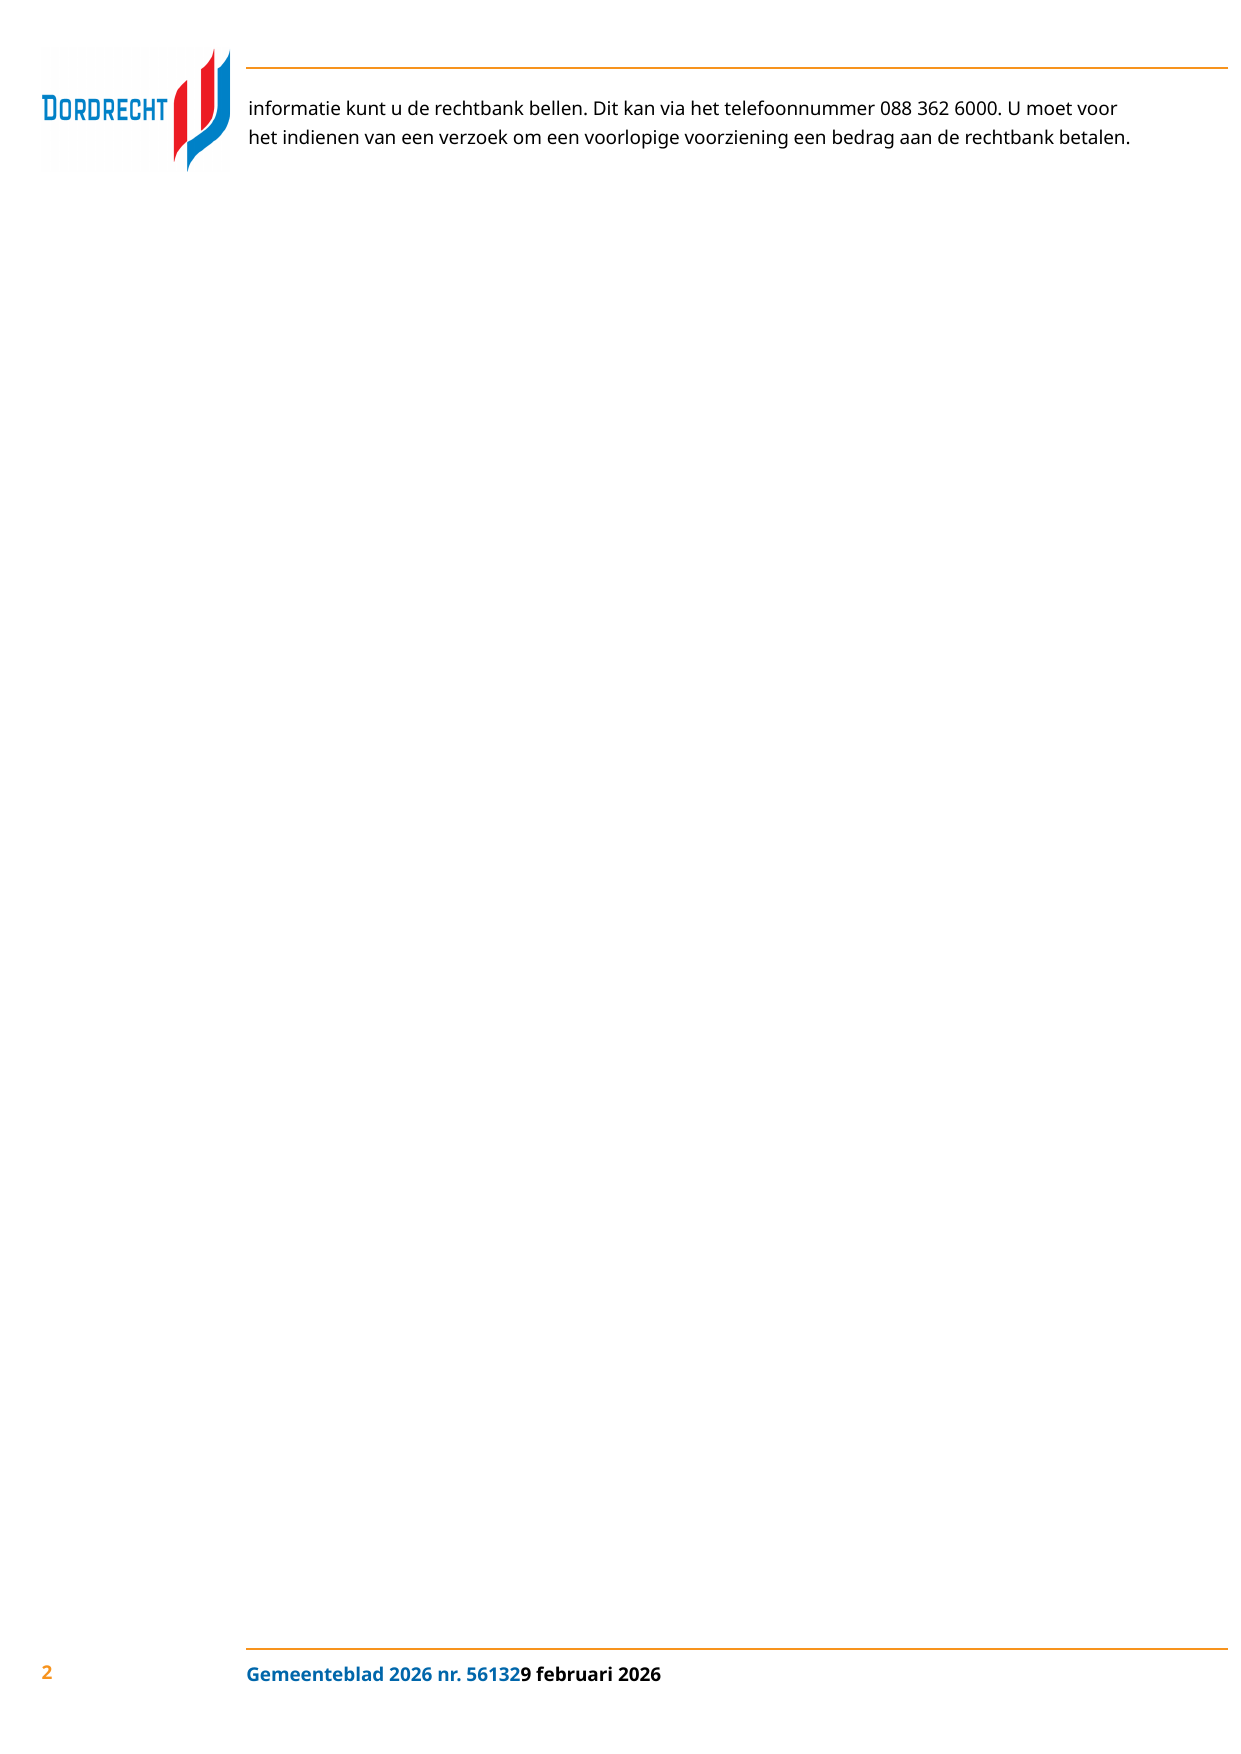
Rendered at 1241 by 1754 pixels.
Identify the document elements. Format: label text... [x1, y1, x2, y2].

text informatie kunt u de rechtbank bellen. Dit kan via het telefoonnummer 088 362 6000. U moet voor het indienen van een verzoek om een voorlopige voorziening een bedrag aan de rechtbank betalen. [248, 95, 1152, 150]
picture [41, 47, 231, 172]
